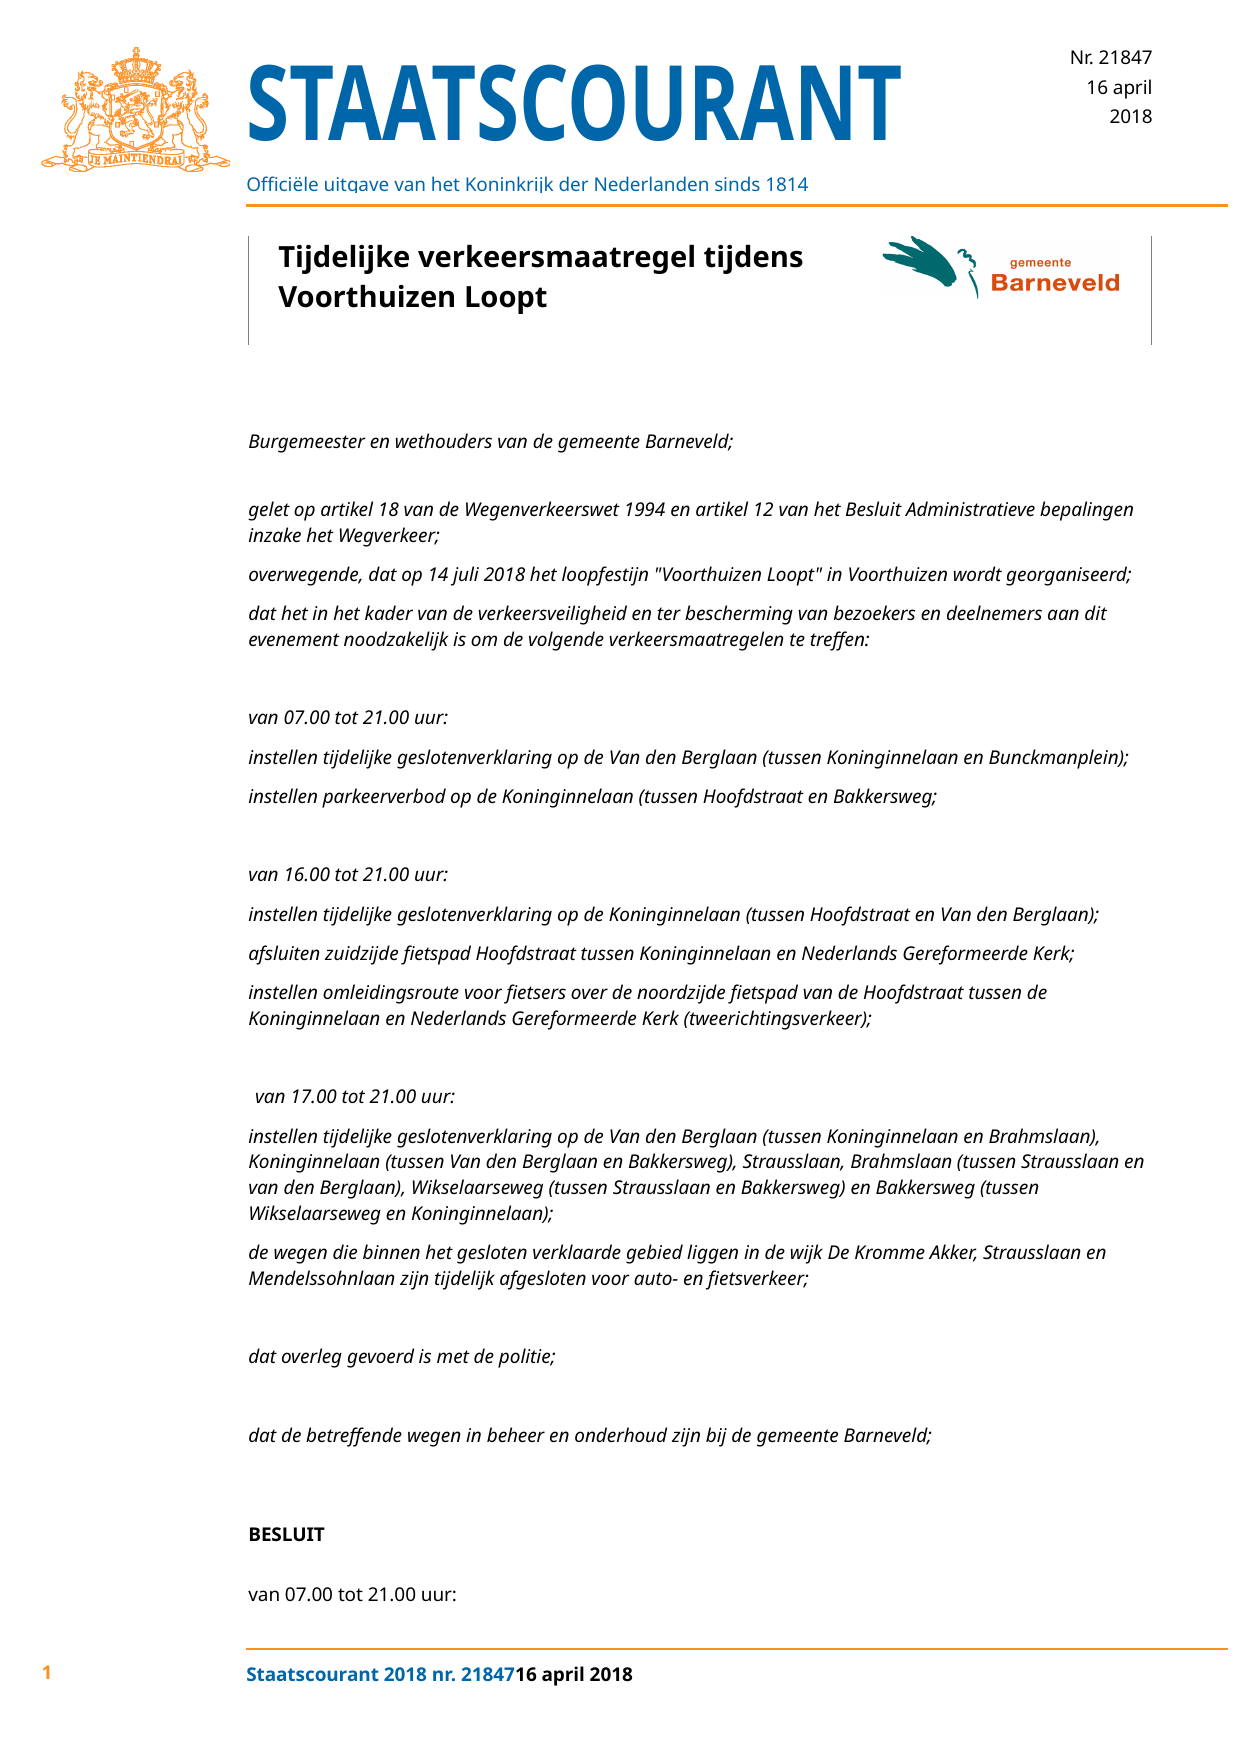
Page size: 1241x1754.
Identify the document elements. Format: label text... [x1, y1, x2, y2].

picture [882, 236, 1119, 299]
text gelet op artikel 18 van de Wegenverkeerswet 1994 en artikel 12 van het Besluit Administratieve bepalingen inzake het Wegverkeer; [248, 496, 1152, 547]
text van 17.00 tot 21.00 uur: [248, 1084, 1152, 1109]
text Burgemeester en wethouders van de gemeente Barneveld; [248, 428, 1152, 454]
text instellen omleidingsroute voor fietsers over de noordzijde fietspad van de Hoofdstraat tussen de Koninginnelaan en Nederlands Gereformeerde Kerk (tweerichtingsverkeer); [248, 979, 1152, 1031]
text instellen tijdelijke geslotenverklaring op de Koninginnelaan (tussen Hoofdstraat en Van den Berglaan); [248, 901, 1152, 927]
text dat de betreffende wegen in beheer en onderhoud zijn bij de gemeente Barneveld; [248, 1422, 1152, 1448]
text de wegen die binnen het gesloten verklaarde gebied liggen in de wijk De Kromme Akker, Strausslaan en Mendelssohnlaan zijn tijdelijk afgesloten voor auto- en fietsverkeer; [248, 1239, 1152, 1291]
text van 07.00 tot 21.00 uur: [248, 704, 1152, 730]
picture [41, 47, 231, 172]
text overwegende, dat op 14 juli 2018 het loopfestijn "Voorthuizen Loopt" in Voorthuizen wordt georganiseerd; [248, 561, 1152, 587]
table_header [850, 236, 1151, 345]
text afsluiten zuidzijde fietspad Hoofdstraat tussen Koninginnelaan en Nederlands Gereformeerde Kerk; [248, 940, 1152, 966]
text instellen tijdelijke geslotenverklaring op de Van den Berglaan (tussen Koninginnelaan en Bunckmanplein); [248, 744, 1152, 769]
text BESLUIT [248, 1522, 1152, 1547]
text dat het in het kader van de verkeersveiligheid en ter bescherming van bezoekers en deelnemers aan dit evenement noodzakelijk is om de volgende verkeersmaatregelen te treffen: [248, 600, 1152, 652]
text van 16.00 tot 21.00 uur: [248, 862, 1152, 887]
text instellen tijdelijke geslotenverklaring op de Van den Berglaan (tussen Koninginnelaan en Brahmslaan), Koninginnelaan (tussen Van den Berglaan en Bakkersweg), Strausslaan, Brahmslaan (tussen Strausslaan en van den Berglaan), Wikselaarseweg (tussen Strausslaan en Bakkersweg) en Bakkersweg (tussen Wikselaarseweg en Koninginnelaan); [248, 1123, 1152, 1226]
text instellen parkeerverbod op de Koninginnelaan (tussen Hoofdstraat en Bakkersweg; [248, 783, 1152, 809]
text van 07.00 tot 21.00 uur: [248, 1581, 1152, 1606]
text dat overleg gevoerd is met de politie; [248, 1344, 1152, 1369]
table_header Tijdelijke verkeersmaatregel tijdens Voorthuizen Loopt [249, 236, 850, 345]
